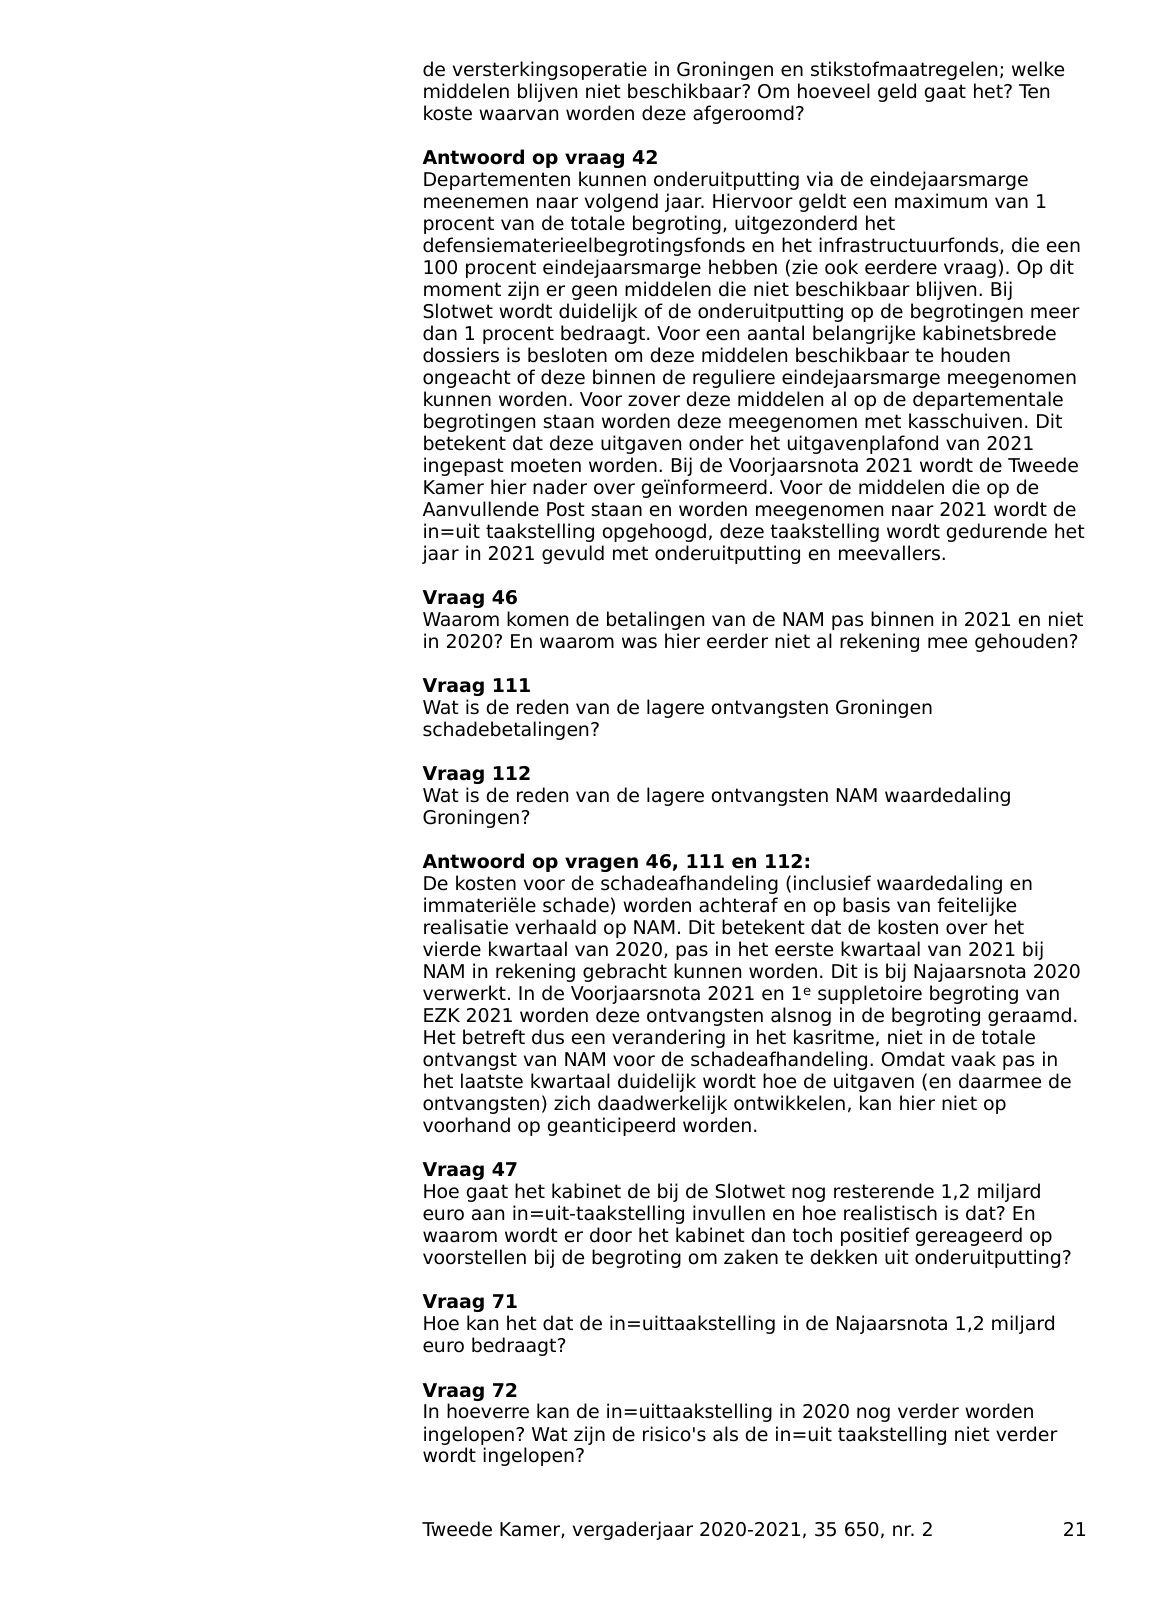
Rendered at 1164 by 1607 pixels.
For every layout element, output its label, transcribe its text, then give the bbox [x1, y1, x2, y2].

text In hoeverre kan de in=uittaakstelling in 2020 nog verder worden ingelopen? Wat zijn de risico's als de in=uit taakstelling niet verder wordt ingelopen? [422, 1401, 1087, 1467]
text Wat is de reden van de lagere ontvangsten NAM waardedaling Groningen? [422, 785, 1087, 829]
text Vraag 47 [422, 1159, 1087, 1181]
text Vraag 112 [422, 763, 1087, 785]
text Hoe gaat het kabinet de bij de Slotwet nog resterende 1,2 miljard euro aan in=uit-taakstelling invullen en hoe realistisch is dat? En waarom wordt er door het kabinet dan toch positief gereageerd op voorstellen bij de begroting om zaken te dekken uit onderuitputting? [422, 1181, 1087, 1269]
text Departementen kunnen onderuitputting via de eindejaarsmarge meenemen naar volgend jaar. Hiervoor geldt een maximum van 1 procent van de totale begroting, uitgezonderd het defensiematerieelbegrotingsfonds en het infrastructuurfonds, die een 100 procent eindejaarsmarge hebben (zie ook eerdere vraag). Op dit moment zijn er geen middelen die niet beschikbaar blijven. Bij Slotwet wordt duidelijk of de onderuitputting op de begrotingen meer dan 1 procent bedraagt. Voor een aantal belangrijke kabinetsbrede dossiers is besloten om deze middelen beschikbaar te houden ongeacht of deze binnen de reguliere eindejaarsmarge meegenomen kunnen worden. Voor zover deze middelen al op de departementale begrotingen staan worden deze meegenomen met kasschuiven. Dit betekent dat deze uitgaven onder het uitgavenplafond van 2021 ingepast moeten worden. Bij de Voorjaarsnota 2021 wordt de Tweede Kamer hier nader over geïnformeerd. Voor de middelen die op de Aanvullende Post staan en worden meegenomen naar 2021 wordt de in=uit taakstelling opgehoogd, deze taakstelling wordt gedurende het jaar in 2021 gevuld met onderuitputting en meevallers. [422, 169, 1087, 565]
text de versterkingsoperatie in Groningen en stikstofmaatregelen; welke middelen blijven niet beschikbaar? Om hoeveel geld gaat het? Ten koste waarvan worden deze afgeroomd? [422, 59, 1087, 125]
text Antwoord op vraag 42 [422, 147, 1087, 169]
text Vraag 72 [422, 1379, 1087, 1401]
text Vraag 71 [422, 1291, 1087, 1313]
text Wat is de reden van de lagere ontvangsten Groningen schadebetalingen? [422, 697, 1087, 741]
text Waarom komen de betalingen van de NAM pas binnen in 2021 en niet in 2020? En waarom was hier eerder niet al rekening mee gehouden? [422, 609, 1087, 653]
text Vraag 46 [422, 587, 1087, 609]
text Antwoord op vragen 46, 111 en 112: [422, 851, 1087, 873]
text Vraag 111 [422, 675, 1087, 697]
text Hoe kan het dat de in=uittaakstelling in de Najaarsnota 1,2 miljard euro bedraagt? [422, 1313, 1087, 1357]
text De kosten voor de schadeafhandeling (inclusief waardedaling en immateriële schade) worden achteraf en op basis van feitelijke realisatie verhaald op NAM. Dit betekent dat de kosten over het vierde kwartaal van 2020, pas in het eerste kwartaal van 2021 bij NAM in rekening gebracht kunnen worden. Dit is bij Najaarsnota 2020 verwerkt. In de Voorjaarsnota 2021 en 1e suppletoire begroting van EZK 2021 worden deze ontvangsten alsnog in de begroting geraamd. Het betreft dus een verandering in het kasritme, niet in de totale ontvangst van NAM voor de schadeafhandeling. Omdat vaak pas in het laatste kwartaal duidelijk wordt hoe de uitgaven (en daarmee de ontvangsten) zich daadwerkelijk ontwikkelen, kan hier niet op voorhand op geanticipeerd worden. [422, 873, 1087, 1137]
